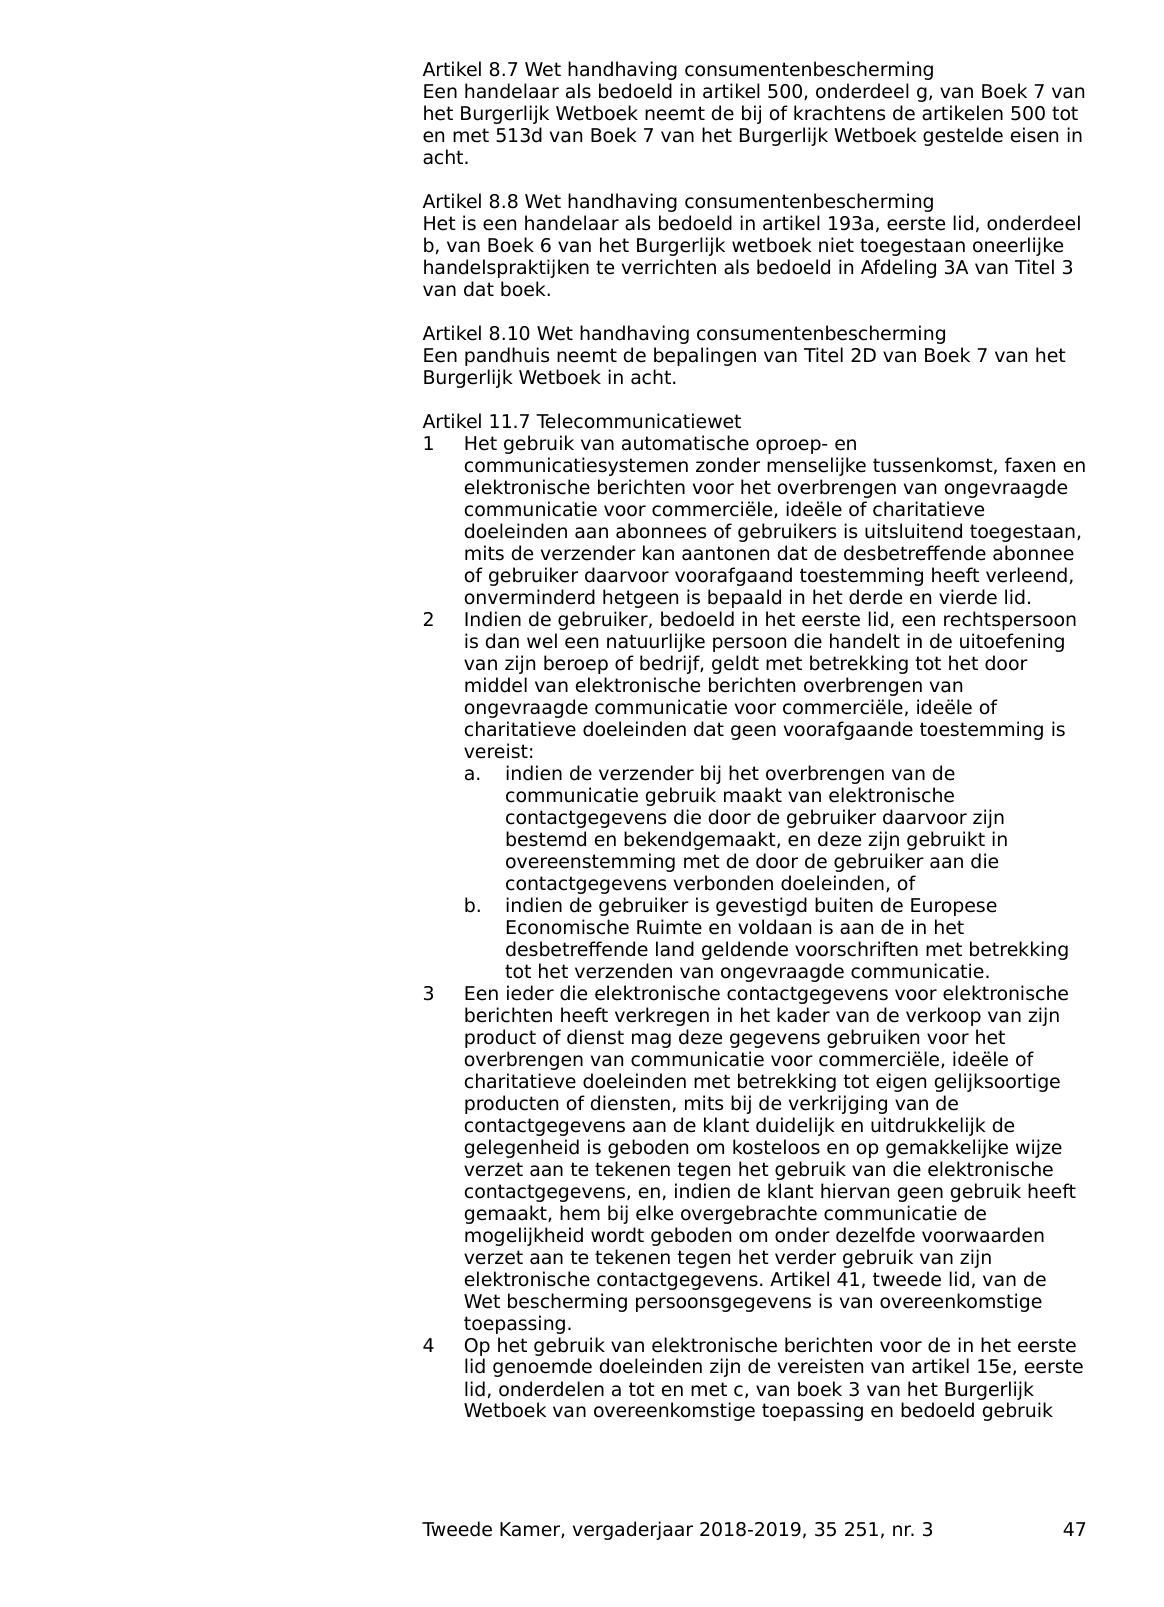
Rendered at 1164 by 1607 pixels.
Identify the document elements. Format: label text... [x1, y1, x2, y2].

text Artikel 8.8 Wet handhaving consumentenbescherming [422, 191, 1087, 213]
text 4 Op het gebruik van elektronische berichten voor de in het eerste lid genoemde doeleinden zijn de vereisten van artikel 15e, eerste lid, onderdelen a tot en met c, van boek 3 van het Burgerlijk Wetboek van overeenkomstige toepassing en bedoeld gebruik [422, 1334, 1087, 1422]
text Artikel 8.10 Wet handhaving consumentenbescherming [422, 323, 1087, 345]
text Het is een handelaar als bedoeld in artikel 193a, eerste lid, onderdeel b, van Boek 6 van het Burgerlijk wetboek niet toegestaan oneerlijke handelspraktijken te verrichten als bedoeld in Afdeling 3A van Titel 3 van dat boek. [422, 213, 1087, 301]
text Artikel 11.7 Telecommunicatiewet [422, 411, 1087, 433]
text 3 Een ieder die elektronische contactgegevens voor elektronische berichten heeft verkregen in het kader van de verkoop van zijn product of dienst mag deze gegevens gebruiken voor het overbrengen van communicatie voor commerciële, ideële of charitatieve doeleinden met betrekking tot eigen gelijksoortige producten of diensten, mits bij de verkrijging van de contactgegevens aan de klant duidelijk en uitdrukkelijk de gelegenheid is geboden om kosteloos en op gemakkelijke wijze verzet aan te tekenen tegen het gebruik van die elektronische contactgegevens, en, indien de klant hiervan geen gebruik heeft gemaakt, hem bij elke overgebrachte communicatie de mogelijkheid wordt geboden om onder dezelfde voorwaarden verzet aan te tekenen tegen het verder gebruik van zijn elektronische contactgegevens. Artikel 41, tweede lid, van de Wet bescherming persoonsgegevens is van overeenkomstige toepassing. [422, 983, 1087, 1334]
text Een pandhuis neemt de bepalingen van Titel 2D van Boek 7 van het Burgerlijk Wetboek in acht. [422, 345, 1087, 389]
text Een handelaar als bedoeld in artikel 500, onderdeel g, van Boek 7 van het Burgerlijk Wetboek neemt de bij of krachtens de artikelen 500 tot en met 513d van Boek 7 van het Burgerlijk Wetboek gestelde eisen in acht. [422, 81, 1087, 169]
text b. indien de gebruiker is gevestigd buiten de Europese Economische Ruimte en voldaan is aan de in het desbetreffende land geldende voorschriften met betrekking tot het verzenden van ongevraagde communicatie. [464, 895, 1087, 983]
text 1 Het gebruik van automatische oproep- en communicatiesystemen zonder menselijke tussenkomst, faxen en elektronische berichten voor het overbrengen van ongevraagde communicatie voor commerciële, ideële of charitatieve doeleinden aan abonnees of gebruikers is uitsluitend toegestaan, mits de verzender kan aantonen dat de desbetreffende abonnee of gebruiker daarvoor voorafgaand toestemming heeft verleend, onverminderd hetgeen is bepaald in het derde en vierde lid. [422, 433, 1087, 609]
text a. indien de verzender bij het overbrengen van de communicatie gebruik maakt van elektronische contactgegevens die door de gebruiker daarvoor zijn bestemd en bekendgemaakt, en deze zijn gebruikt in overeenstemming met de door de gebruiker aan die contactgegevens verbonden doeleinden, of [464, 763, 1087, 895]
text Artikel 8.7 Wet handhaving consumentenbescherming [422, 59, 1087, 81]
text 2 Indien de gebruiker, bedoeld in het eerste lid, een rechtspersoon is dan wel een natuurlijke persoon die handelt in de uitoefening van zijn beroep of bedrijf, geldt met betrekking tot het door middel van elektronische berichten overbrengen van ongevraagde communicatie voor commerciële, ideële of charitatieve doeleinden dat geen voorafgaande toestemming is vereist: [422, 609, 1087, 763]
